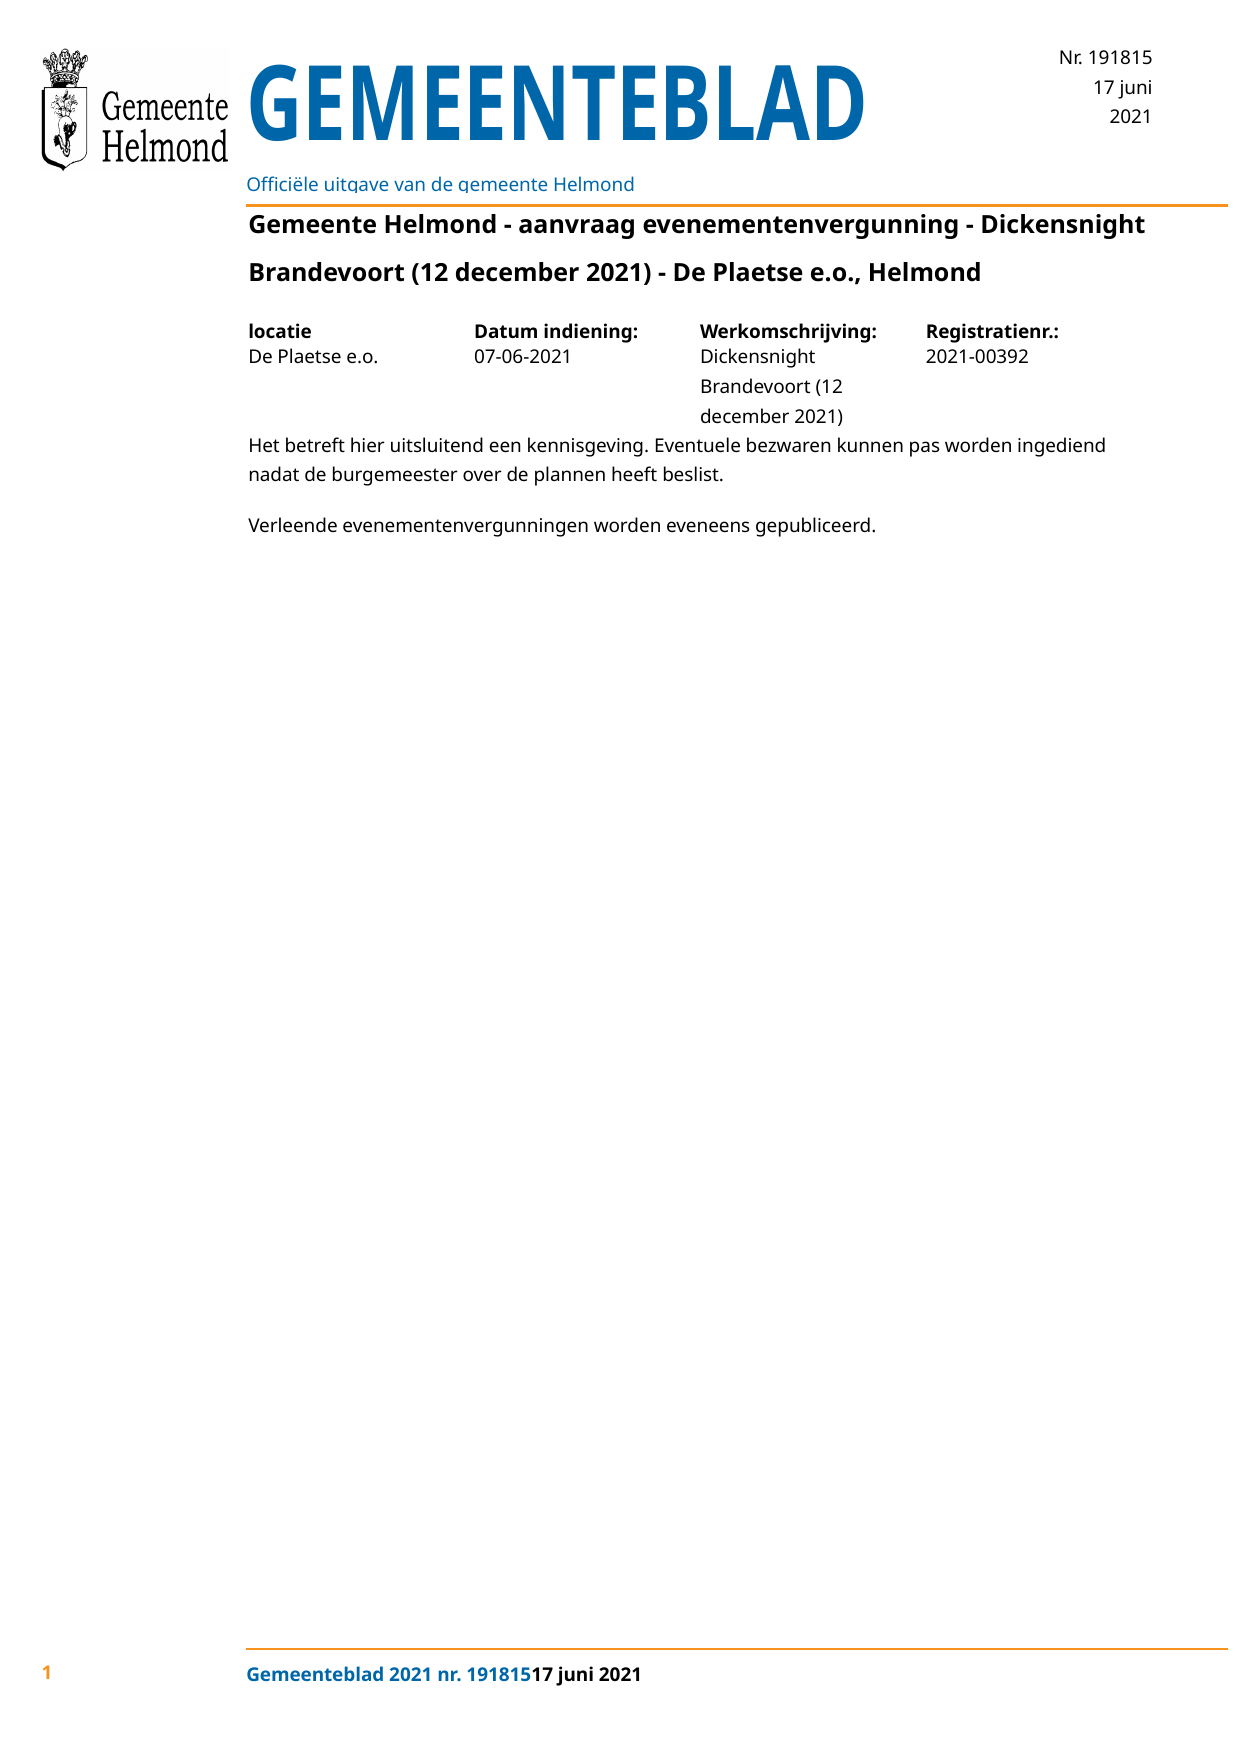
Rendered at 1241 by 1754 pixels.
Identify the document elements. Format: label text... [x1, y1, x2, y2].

table_header Datum indiening: [474, 318, 700, 344]
text Gemeente Helmond - aanvraag evenementenvergunning - Dickensnight Brandevoort (12 december 2021) - De Plaetse e.o., Helmond [248, 207, 1152, 288]
text Het betreft hier uitsluitend een kennisgeving. Eventuele bezwaren kunnen pas worden ingediend nadat de burgemeester over de plannen heeft beslist. [248, 432, 1152, 487]
table_header Registratienr.: [926, 318, 1152, 344]
table_cell Dickensnight Brandevoort (12 december 2021) [700, 344, 926, 429]
table_cell 2021-00392 [926, 344, 1152, 429]
table_header Werkomschrijving: [700, 318, 926, 344]
picture [41, 47, 231, 172]
table_cell 07-06-2021 [474, 344, 700, 429]
table_cell De Plaetse e.o. [248, 344, 474, 429]
text Verleende evenementenvergunningen worden eveneens gepubliceerd. [248, 512, 1152, 538]
table_header locatie [248, 318, 474, 344]
